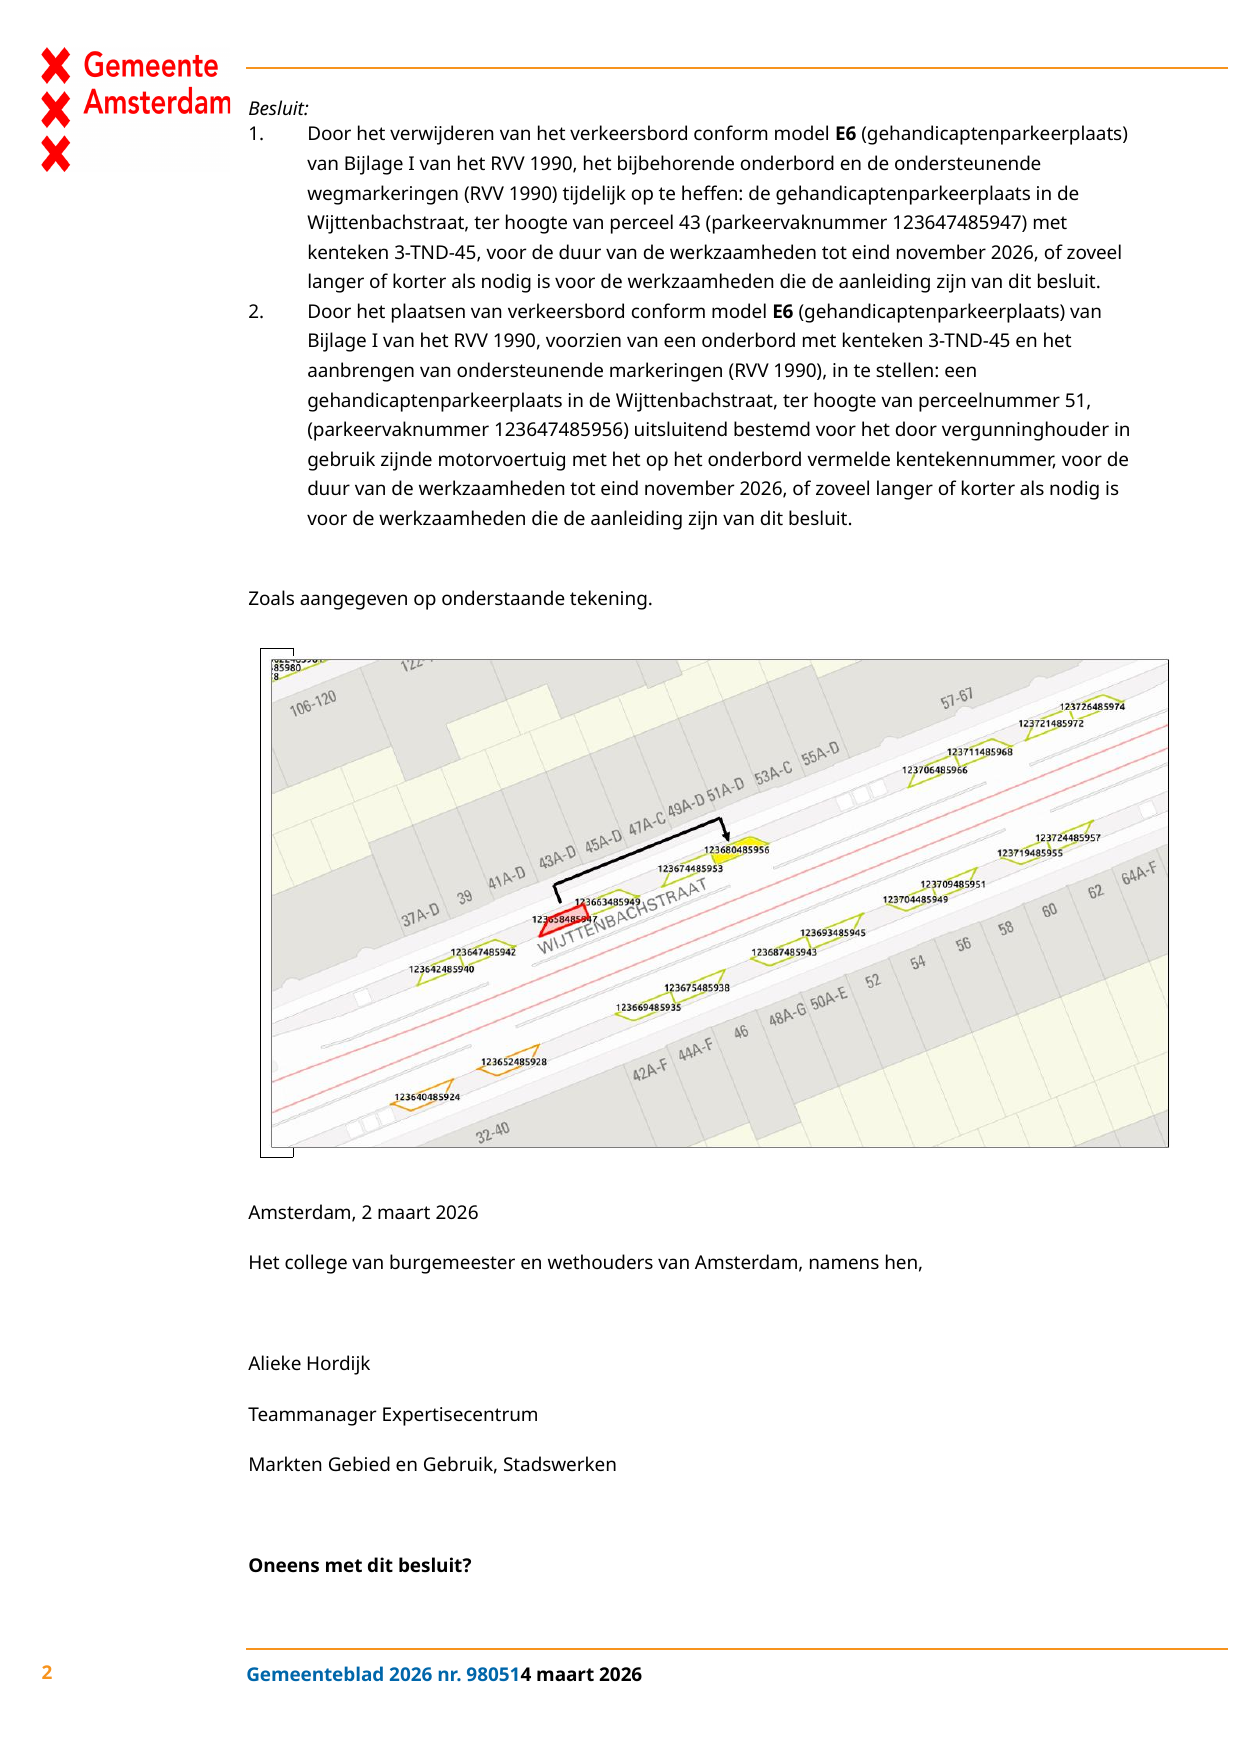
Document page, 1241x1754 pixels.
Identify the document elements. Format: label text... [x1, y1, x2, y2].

text Zoals aangegeven op onderstaande tekening. [248, 585, 1152, 611]
text Markten Gebied en Gebruik, Stadswerken [248, 1451, 1152, 1477]
text Alieke Hordijk [248, 1350, 1152, 1376]
text Oneens met dit besluit? [248, 1552, 1152, 1578]
list Door het plaatsen van verkeersbord conform model E6 (gehandicaptenparkeerplaats) van Bijlage I van het RVV 1990, voorzien van een onderbord met kenteken 3-TND-45 en het aanbrengen van ondersteunende markeringen (RVV 1990), in te stellen: een gehandicaptenparkeerplaats in de Wijttenbachstraat, ter hoogte van perceelnummer 51, (parkeervaknummer 123647485956) uitsluitend bestemd voor het door vergunninghouder in gebruik zijnde motorvoertuig met het op het onderbord vermelde kentekennummer, voor de duur van de werkzaamheden tot eind november 2026, of zoveel langer of korter als nodig is voor de werkzaamheden die de aanleiding zijn van dit besluit. [248, 298, 1152, 531]
text Teammanager Expertisecentrum [248, 1401, 1152, 1426]
text Besluit: [248, 95, 1152, 121]
text Het college van burgemeester en wethouders van Amsterdam, namens hen, [248, 1249, 1152, 1275]
picture [41, 47, 231, 172]
picture [268, 656, 1173, 1148]
text Amsterdam, 2 maart 2026 [248, 1199, 1152, 1225]
list Door het verwijderen van het verkeersbord conform model E6 (gehandicaptenparkeerplaats) van Bijlage I van het RVV 1990, het bijbehorende onderbord en de ondersteunende wegmarkeringen (RVV 1990) tijdelijk op te heffen: de gehandicaptenparkeerplaats in de Wijttenbachstraat, ter hoogte van perceel 43 (parkeervaknummer 123647485947) met kenteken 3-TND-45, voor de duur van de werkzaamheden tot eind november 2026, of zoveel langer of korter als nodig is voor de werkzaamheden die de aanleiding zijn van dit besluit. [248, 121, 1152, 294]
